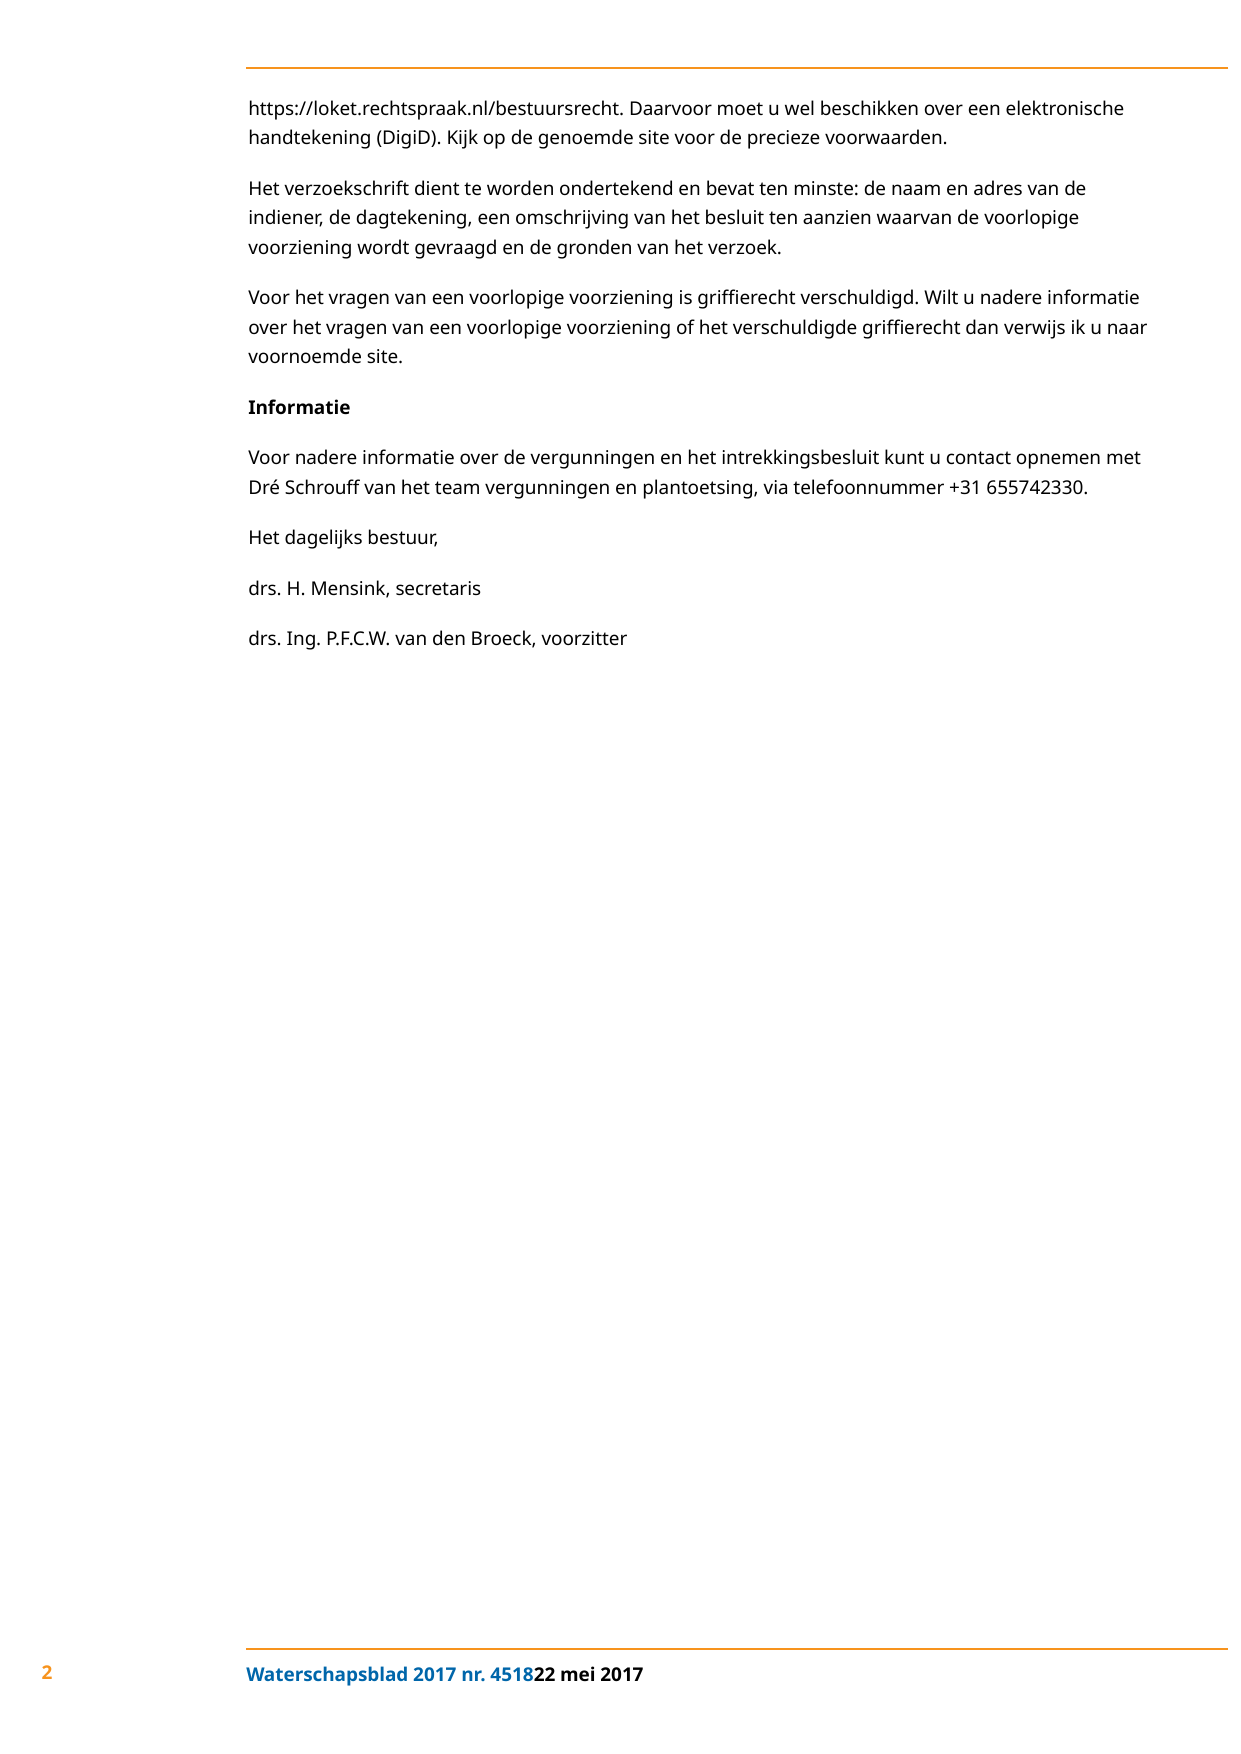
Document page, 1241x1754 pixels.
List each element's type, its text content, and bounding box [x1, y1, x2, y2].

text drs. Ing. P.F.C.W. van den Broeck, voorzitter [248, 625, 1152, 651]
text Het verzoekschrift dient te worden ondertekend en bevat ten minste: de naam en adres van de indiener, de dagtekening, een omschrijving van het besluit ten aanzien waarvan de voorlopige voorziening wordt gevraagd en de gronden van het verzoek. [248, 175, 1152, 260]
text Voor nadere informatie over de vergunningen en het intrekkingsbesluit kunt u contact opnemen met Dré Schrouff van het team vergunningen en plantoetsing, via telefoonnummer +31 655742330. [248, 444, 1152, 500]
text Het dagelijks bestuur, [248, 524, 1152, 550]
text Informatie [248, 394, 1152, 420]
text drs. H. Mensink, secretaris [248, 575, 1152, 601]
text Voor het vragen van een voorlopige voorziening is griffierecht verschuldigd. Wilt u nadere informatie over het vragen van een voorlopige voorziening of het verschuldigde griffierecht dan verwijs ik u naar voornoemde site. [248, 284, 1152, 369]
picture [41, 47, 231, 172]
text https://loket.rechtspraak.nl/bestuursrecht. Daarvoor moet u wel beschikken over een elektronische handtekening (DigiD). Kijk op de genoemde site voor de precieze voorwaarden. [248, 95, 1152, 150]
